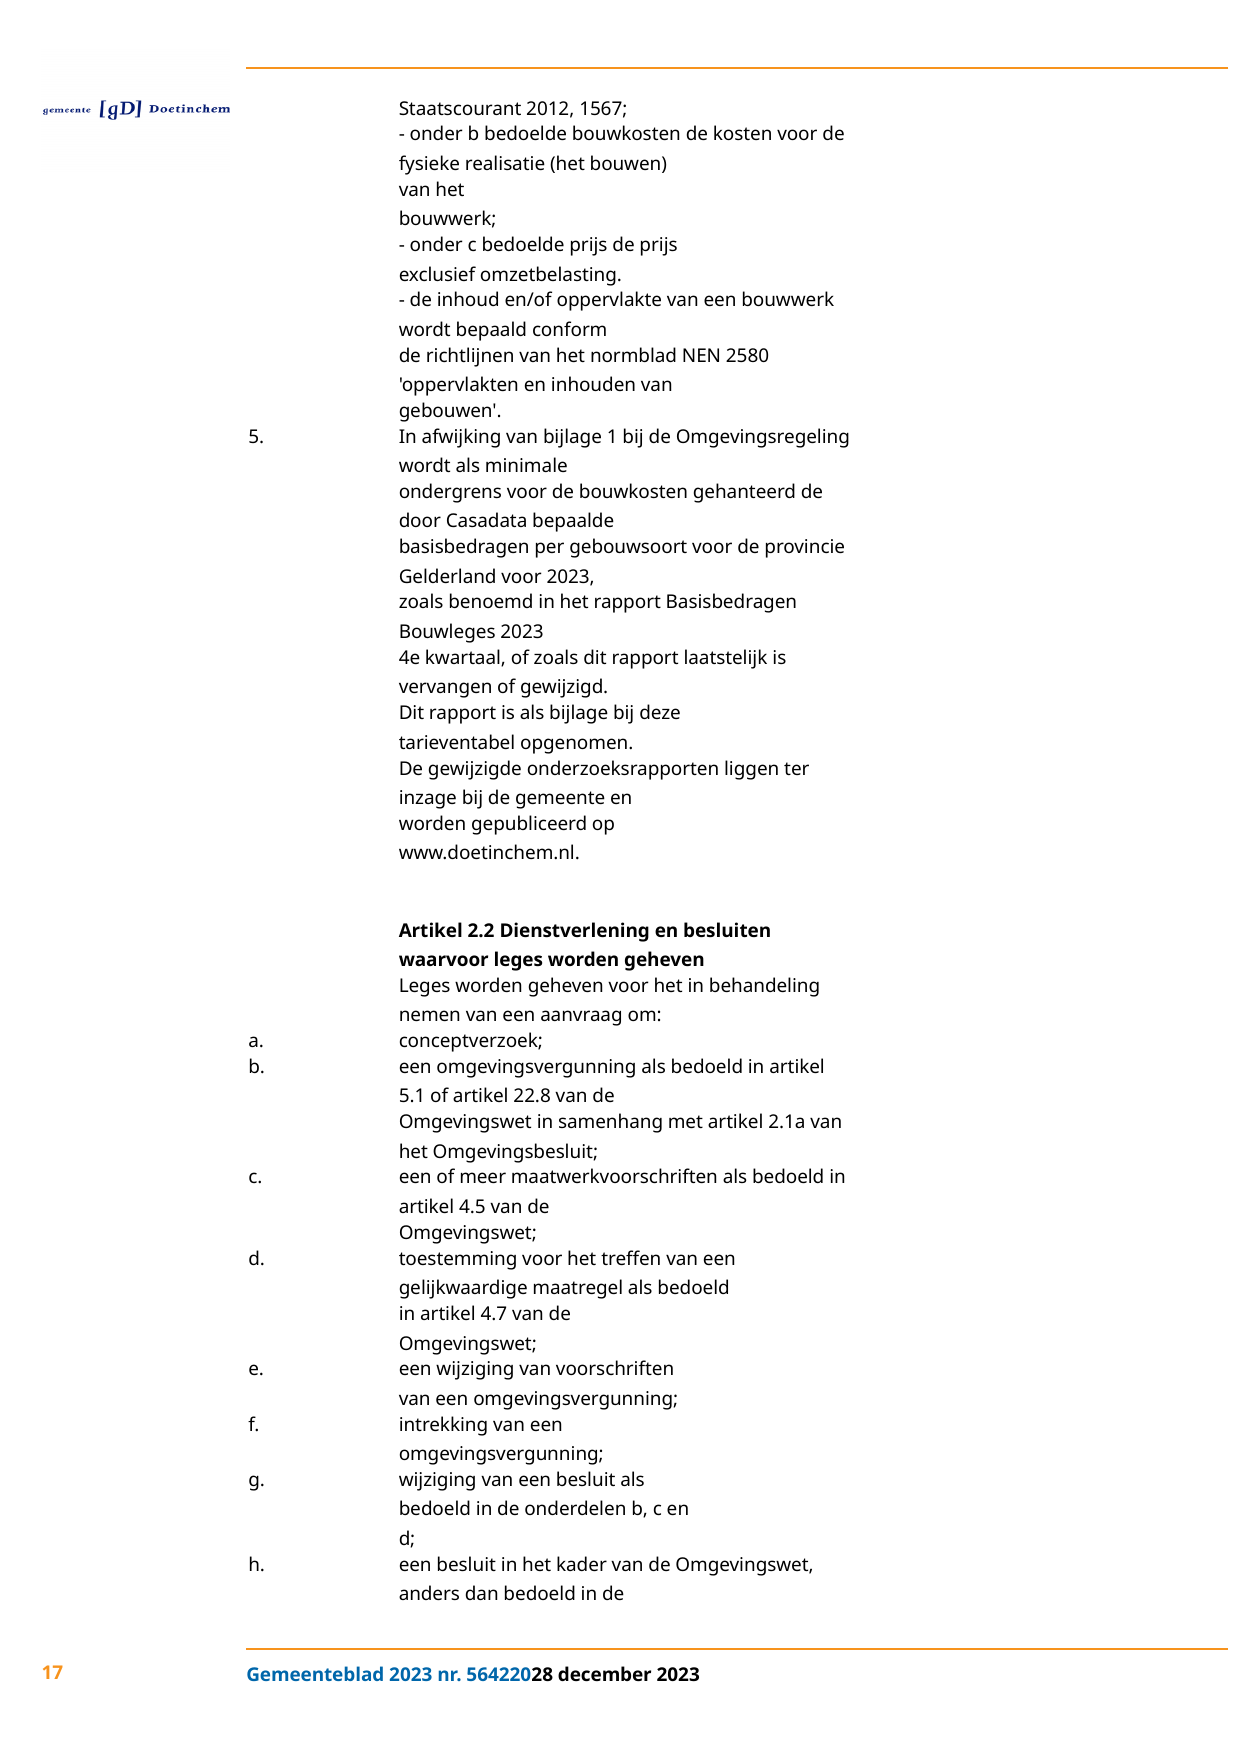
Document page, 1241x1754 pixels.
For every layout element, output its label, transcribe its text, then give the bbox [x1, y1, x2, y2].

table_cell [1001, 176, 1152, 231]
table_cell [248, 755, 398, 810]
table_cell [1001, 1411, 1152, 1466]
table_cell [1001, 1551, 1152, 1606]
table_cell [850, 1245, 1001, 1300]
table_cell Omgevingswet in samenhang met artikel 2.1a van het Omgevingsbesluit; [399, 1109, 850, 1164]
table_cell [248, 478, 398, 533]
table_cell [1001, 917, 1152, 972]
table_cell [850, 644, 1001, 699]
table_cell [248, 176, 398, 231]
table_cell in artikel 4.7 van de Omgevingswet; [399, 1300, 700, 1355]
table_cell d. [248, 1245, 398, 1300]
table_cell [549, 397, 700, 423]
picture [41, 47, 231, 172]
table_cell [1001, 342, 1152, 397]
table_cell [700, 865, 850, 891]
table_cell [700, 1466, 850, 1551]
table_cell van het bouwwerk; [399, 176, 549, 231]
table_cell [700, 176, 850, 231]
table_cell [399, 891, 549, 917]
table_cell [700, 810, 850, 865]
table_cell [248, 644, 398, 699]
table_cell [850, 397, 1001, 423]
table_cell [1001, 589, 1152, 644]
table_cell [1001, 423, 1152, 478]
table_cell [850, 534, 1001, 589]
table_cell [850, 342, 1001, 397]
table_cell [850, 286, 1001, 342]
table_cell [1001, 1466, 1152, 1551]
table_cell [700, 699, 850, 755]
table_cell [1001, 810, 1152, 865]
table_cell [1001, 1164, 1152, 1219]
table_cell [248, 95, 398, 121]
table_cell [850, 231, 1001, 286]
table_cell [399, 865, 700, 891]
table_cell c. [248, 1164, 398, 1219]
table_cell [850, 865, 1001, 891]
table_cell [1001, 1355, 1152, 1411]
table_cell [850, 478, 1001, 533]
table_cell [248, 1219, 398, 1245]
table_cell [1001, 397, 1152, 423]
table_cell [1001, 534, 1152, 589]
table_cell Leges worden geheven voor het in behandeling nemen van een aanvraag om: [399, 972, 850, 1027]
table_cell [700, 1411, 850, 1466]
table_cell [850, 1551, 1001, 1606]
table_cell [248, 397, 398, 423]
table_cell In afwijking van bijlage 1 bij de Omgevingsregeling wordt als minimale [399, 423, 850, 478]
table_cell [248, 1109, 398, 1164]
table_cell [700, 397, 850, 423]
table_cell [1001, 1028, 1152, 1053]
table_cell [850, 1411, 1001, 1466]
table_cell [850, 972, 1001, 1027]
table_cell [850, 121, 1001, 176]
table_cell [1001, 231, 1152, 286]
table_cell [1001, 755, 1152, 810]
table_cell een besluit in het kader van de Omgevingswet, anders dan bedoeld in de [399, 1551, 850, 1606]
table_cell [248, 286, 398, 342]
table_cell [850, 917, 1001, 972]
table_cell [700, 95, 850, 121]
table_cell [850, 891, 1001, 917]
table_cell [1001, 478, 1152, 533]
table_cell [850, 176, 1001, 231]
table_cell zoals benoemd in het rapport Basisbedragen Bouwleges 2023 [399, 589, 850, 644]
table_cell [700, 1028, 850, 1053]
table_cell [1001, 865, 1152, 891]
table_cell [549, 176, 700, 231]
table_cell [700, 891, 850, 917]
table_cell Artikel 2.2 Dienstverlening en besluiten waarvoor leges worden geheven [399, 917, 850, 972]
table_cell e. [248, 1355, 398, 1411]
table_cell [248, 534, 398, 589]
table_cell gebouwen'. [399, 397, 549, 423]
table_cell [850, 699, 1001, 755]
table_cell [850, 755, 1001, 810]
table_cell [850, 1219, 1001, 1245]
table_cell [850, 95, 1001, 121]
table_cell [850, 1109, 1001, 1164]
table_cell de richtlijnen van het normblad NEN 2580 'oppervlakten en inhouden van [399, 342, 850, 397]
table_cell [1001, 1219, 1152, 1245]
table_cell [850, 589, 1001, 644]
table_cell ondergrens voor de bouwkosten gehanteerd de door Casadata bepaalde [399, 478, 850, 533]
table_cell [850, 1300, 1001, 1355]
table_cell [1001, 1053, 1152, 1108]
table_cell [1001, 286, 1152, 342]
table_cell intrekking van een omgevingsvergunning; [399, 1411, 700, 1466]
table_cell g. [248, 1466, 398, 1551]
table_cell [700, 1355, 850, 1411]
table_cell [248, 865, 398, 891]
table_cell Staatscourant 2012, 1567; [399, 95, 700, 121]
table_cell [850, 1028, 1001, 1053]
table_cell [850, 1164, 1001, 1219]
table_cell [850, 1355, 1001, 1411]
table_cell 5. [248, 423, 398, 478]
table_cell [248, 699, 398, 755]
table_cell [248, 917, 398, 972]
table_cell [1001, 699, 1152, 755]
table_cell [1001, 972, 1152, 1027]
table_cell [248, 231, 398, 286]
table_cell [850, 810, 1001, 865]
table_cell [248, 810, 398, 865]
table_cell - onder c bedoelde prijs de prijs exclusief omzetbelasting. [399, 231, 700, 286]
table_cell [1001, 644, 1152, 699]
table_cell Omgevingswet; [399, 1219, 549, 1245]
table_cell toestemming voor het treffen van een gelijkwaardige maatregel als bedoeld [399, 1245, 850, 1300]
table_cell [700, 1219, 850, 1245]
table_cell [700, 231, 850, 286]
table_cell [1001, 95, 1152, 121]
table_cell [850, 423, 1001, 478]
table_cell [248, 972, 398, 1027]
table_cell h. [248, 1551, 398, 1606]
table_cell De gewijzigde onderzoeksrapporten liggen ter inzage bij de gemeente en [399, 755, 850, 810]
table_cell b. [248, 1053, 398, 1108]
table_cell [1001, 121, 1152, 176]
table_cell Dit rapport is als bijlage bij deze tarieventabel opgenomen. [399, 699, 700, 755]
table_cell a. [248, 1028, 398, 1053]
table_cell [248, 891, 398, 917]
table_cell [1001, 891, 1152, 917]
table_cell [700, 1300, 850, 1355]
table_cell wijziging van een besluit als bedoeld in de onderdelen b, c en d; [399, 1466, 700, 1551]
table_cell [1001, 1245, 1152, 1300]
table_cell [850, 1466, 1001, 1551]
table_cell een wijziging van voorschriften van een omgevingsvergunning; [399, 1355, 700, 1411]
table_cell worden gepubliceerd op www.doetinchem.nl. [399, 810, 700, 865]
table_cell [850, 1053, 1001, 1108]
table_cell [549, 1028, 700, 1053]
table_cell f. [248, 1411, 398, 1466]
table_cell - de inhoud en/of oppervlakte van een bouwwerk wordt bepaald conform [399, 286, 850, 342]
table_cell [1001, 1109, 1152, 1164]
table_cell [1001, 1300, 1152, 1355]
table_cell conceptverzoek; [399, 1028, 549, 1053]
table_cell [248, 342, 398, 397]
table_cell 4e kwartaal, of zoals dit rapport laatstelijk is vervangen of gewijzigd. [399, 644, 850, 699]
table_cell een of meer maatwerkvoorschriften als bedoeld in artikel 4.5 van de [399, 1164, 850, 1219]
table_cell [248, 121, 398, 176]
table_cell [248, 1300, 398, 1355]
table_cell een omgevingsvergunning als bedoeld in artikel 5.1 of artikel 22.8 van de [399, 1053, 850, 1108]
table_cell [248, 589, 398, 644]
table_cell [549, 1219, 700, 1245]
table_cell - onder b bedoelde bouwkosten de kosten voor de fysieke realisatie (het bouwen) [399, 121, 850, 176]
table_cell basisbedragen per gebouwsoort voor de provincie Gelderland voor 2023, [399, 534, 850, 589]
table_cell [549, 891, 700, 917]
